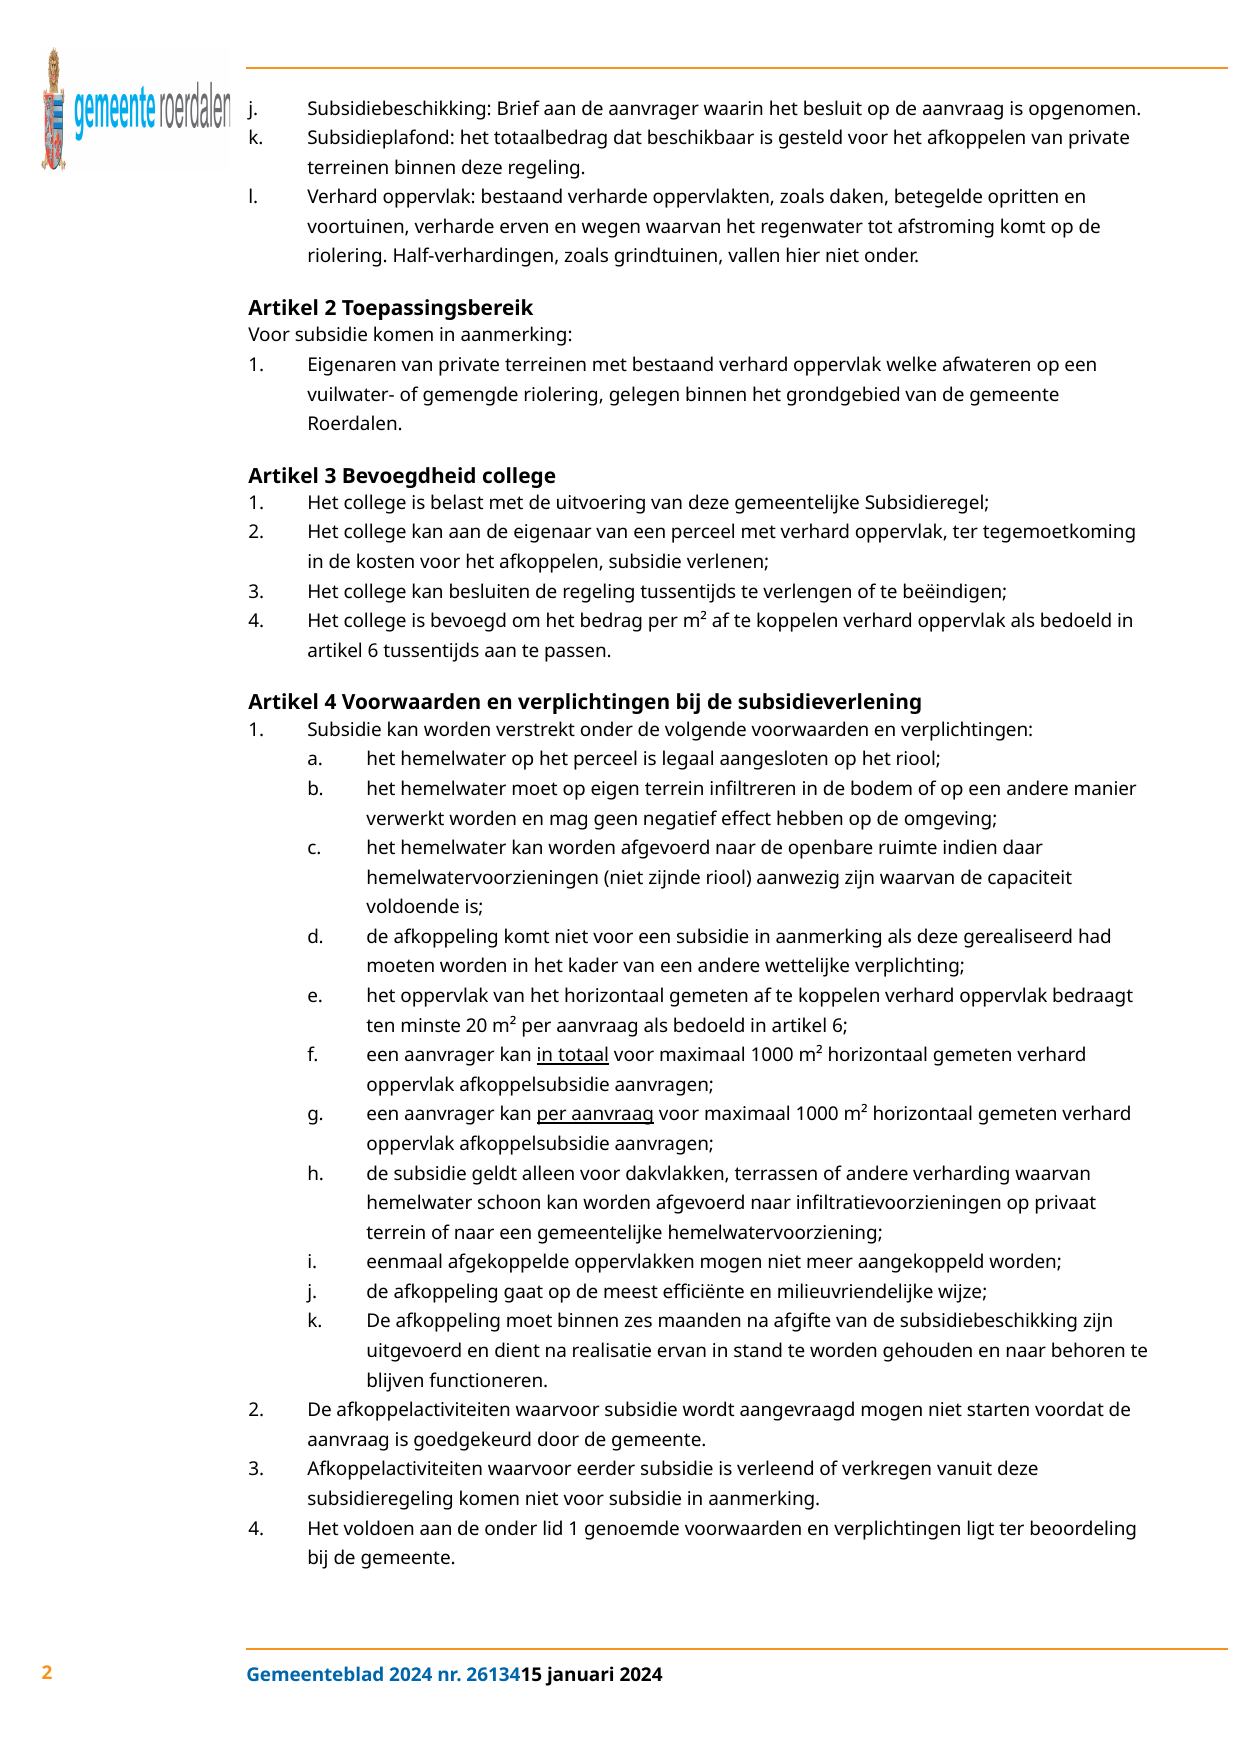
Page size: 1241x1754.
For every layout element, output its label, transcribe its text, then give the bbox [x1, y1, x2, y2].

list de afkoppeling komt niet voor een subsidie in aanmerking als deze gerealiseerd had moeten worden in het kader van een andere wettelijke verplichting; [307, 923, 1152, 978]
text Artikel 3 Bevoegdheid college [248, 461, 1152, 489]
list Het voldoen aan de onder lid 1 genoemde voorwaarden en verplichtingen ligt ter beoordeling bij de gemeente. [248, 1515, 1152, 1570]
list De afkoppeling moet binnen zes maanden na afgifte van de subsidiebeschikking zijn uitgevoerd en dient na realisatie ervan in stand te worden gehouden en naar behoren te blijven functioneren. [307, 1308, 1152, 1392]
list De afkoppelactiviteiten waarvoor subsidie wordt aangevraagd mogen niet starten voordat de aanvraag is goedgekeurd door de gemeente. [248, 1396, 1152, 1452]
list het hemelwater moet op eigen terrein infiltreren in de bodem of op een andere manier verwerkt worden en mag geen negatief effect hebben op de omgeving; [307, 775, 1152, 830]
list Het college is bevoegd om het bedrag per m² af te koppelen verhard oppervlak als bedoeld in artikel 6 tussentijds aan te passen. [248, 607, 1152, 663]
list Subsidiebeschikking: Brief aan de aanvrager waarin het besluit op de aanvraag is opgenomen. [248, 95, 1152, 121]
list Het college is belast met de uitvoering van deze gemeentelijke Subsidieregel; [248, 489, 1152, 515]
list Het college kan aan de eigenaar van een perceel met verhard oppervlak, ter tegemoetkoming in de kosten voor het afkoppelen, subsidie verlenen; [248, 519, 1152, 574]
list eenmaal afgekoppelde oppervlakken mogen niet meer aangekoppeld worden; [307, 1248, 1152, 1274]
text Artikel 2 Toepassingsbereik [248, 293, 1152, 322]
list de afkoppeling gaat op de meest efficiënte en milieuvriendelijke wijze; [307, 1278, 1152, 1304]
list Het college kan besluiten de regeling tussentijds te verlengen of te beëindigen; [248, 578, 1152, 604]
list het oppervlak van het horizontaal gemeten af te koppelen verhard oppervlak bedraagt ten minste 20 m² per aanvraag als bedoeld in artikel 6; [307, 982, 1152, 1037]
list Eigenaren van private terreinen met bestaand verhard oppervlak welke afwateren op een vuilwater- of gemengde riolering, gelegen binnen het grondgebied van de gemeente Roerdalen. [248, 351, 1152, 436]
list het hemelwater op het perceel is legaal aangesloten op het riool; [307, 746, 1152, 771]
list de subsidie geldt alleen voor dakvlakken, terrassen of andere verharding waarvan hemelwater schoon kan worden afgevoerd naar infiltratievoorzieningen op privaat terrein of naar een gemeentelijke hemelwatervoorziening; [307, 1160, 1152, 1244]
picture [41, 47, 231, 172]
list Subsidieplafond: het totaalbedrag dat beschikbaar is gesteld voor het afkoppelen van private terreinen binnen deze regeling. [248, 124, 1152, 180]
list Afkoppelactiviteiten waarvoor eerder subsidie is verleend of verkregen vanuit deze subsidieregeling komen niet voor subsidie in aanmerking. [248, 1456, 1152, 1511]
list het hemelwater kan worden afgevoerd naar de openbare ruimte indien daar hemelwatervoorzieningen (niet zijnde riool) aanwezig zijn waarvan de capaciteit voldoende is; [307, 834, 1152, 919]
text Artikel 4 Voorwaarden en verplichtingen bij de subsidieverlening [248, 687, 1152, 716]
list Subsidie kan worden verstrekt onder de volgende voorwaarden en verplichtingen: [248, 716, 1152, 742]
list een aanvrager kan per aanvraag voor maximaal 1000 m² horizontaal gemeten verhard oppervlak afkoppelsubsidie aanvragen; [307, 1101, 1152, 1156]
text Voor subsidie komen in aanmerking: [248, 322, 1152, 347]
list Verhard oppervlak: bestaand verharde oppervlakten, zoals daken, betegelde opritten en voortuinen, verharde erven en wegen waarvan het regenwater tot afstroming komt op de riolering. Half-verhardingen, zoals grindtuinen, vallen hier niet onder. [248, 183, 1152, 268]
list een aanvrager kan in totaal voor maximaal 1000 m² horizontaal gemeten verhard oppervlak afkoppelsubsidie aanvragen; [307, 1041, 1152, 1097]
